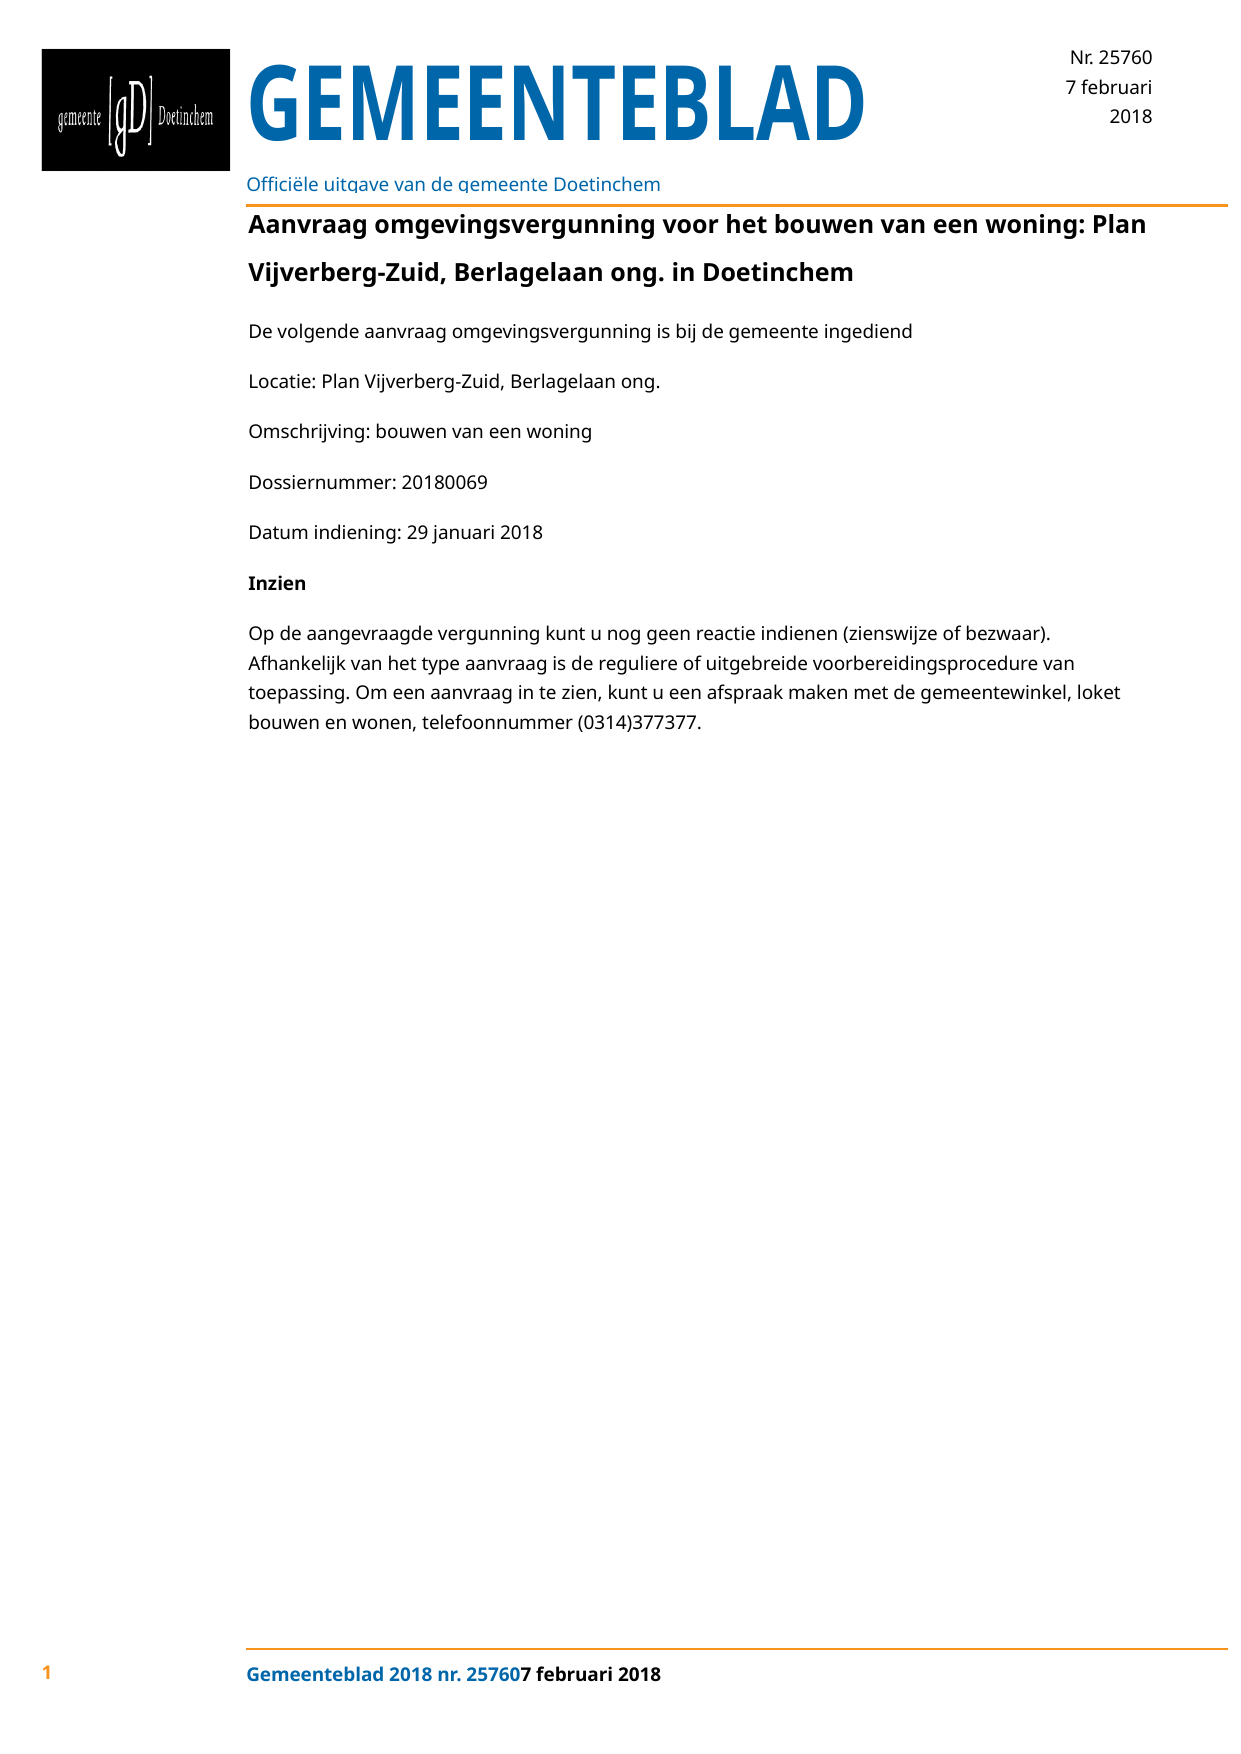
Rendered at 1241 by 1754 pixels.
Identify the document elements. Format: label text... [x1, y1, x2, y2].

text Locatie: Plan Vijverberg-Zuid, Berlagelaan ong. [248, 368, 1152, 394]
text Op de aangevraagde vergunning kunt u nog geen reactie indienen (zienswijze of bezwaar). Afhankelijk van het type aanvraag is de reguliere of uitgebreide voorbereidingsprocedure van toepassing. Om een aanvraag in te zien, kunt u een afspraak maken met de gemeentewinkel, loket bouwen en wonen, telefoonnummer (0314)377377. [248, 620, 1152, 735]
text Datum indiening: 29 januari 2018 [248, 519, 1152, 545]
picture [41, 47, 231, 172]
text Aanvraag omgevingsvergunning voor het bouwen van een woning: Plan Vijverberg-Zuid, Berlagelaan ong. in Doetinchem [248, 207, 1152, 288]
text Inzien [248, 570, 1152, 596]
text Dossiernummer: 20180069 [248, 469, 1152, 495]
text De volgende aanvraag omgevingsvergunning is bij de gemeente ingediend [248, 318, 1152, 344]
text Omschrijving: bouwen van een woning [248, 419, 1152, 444]
